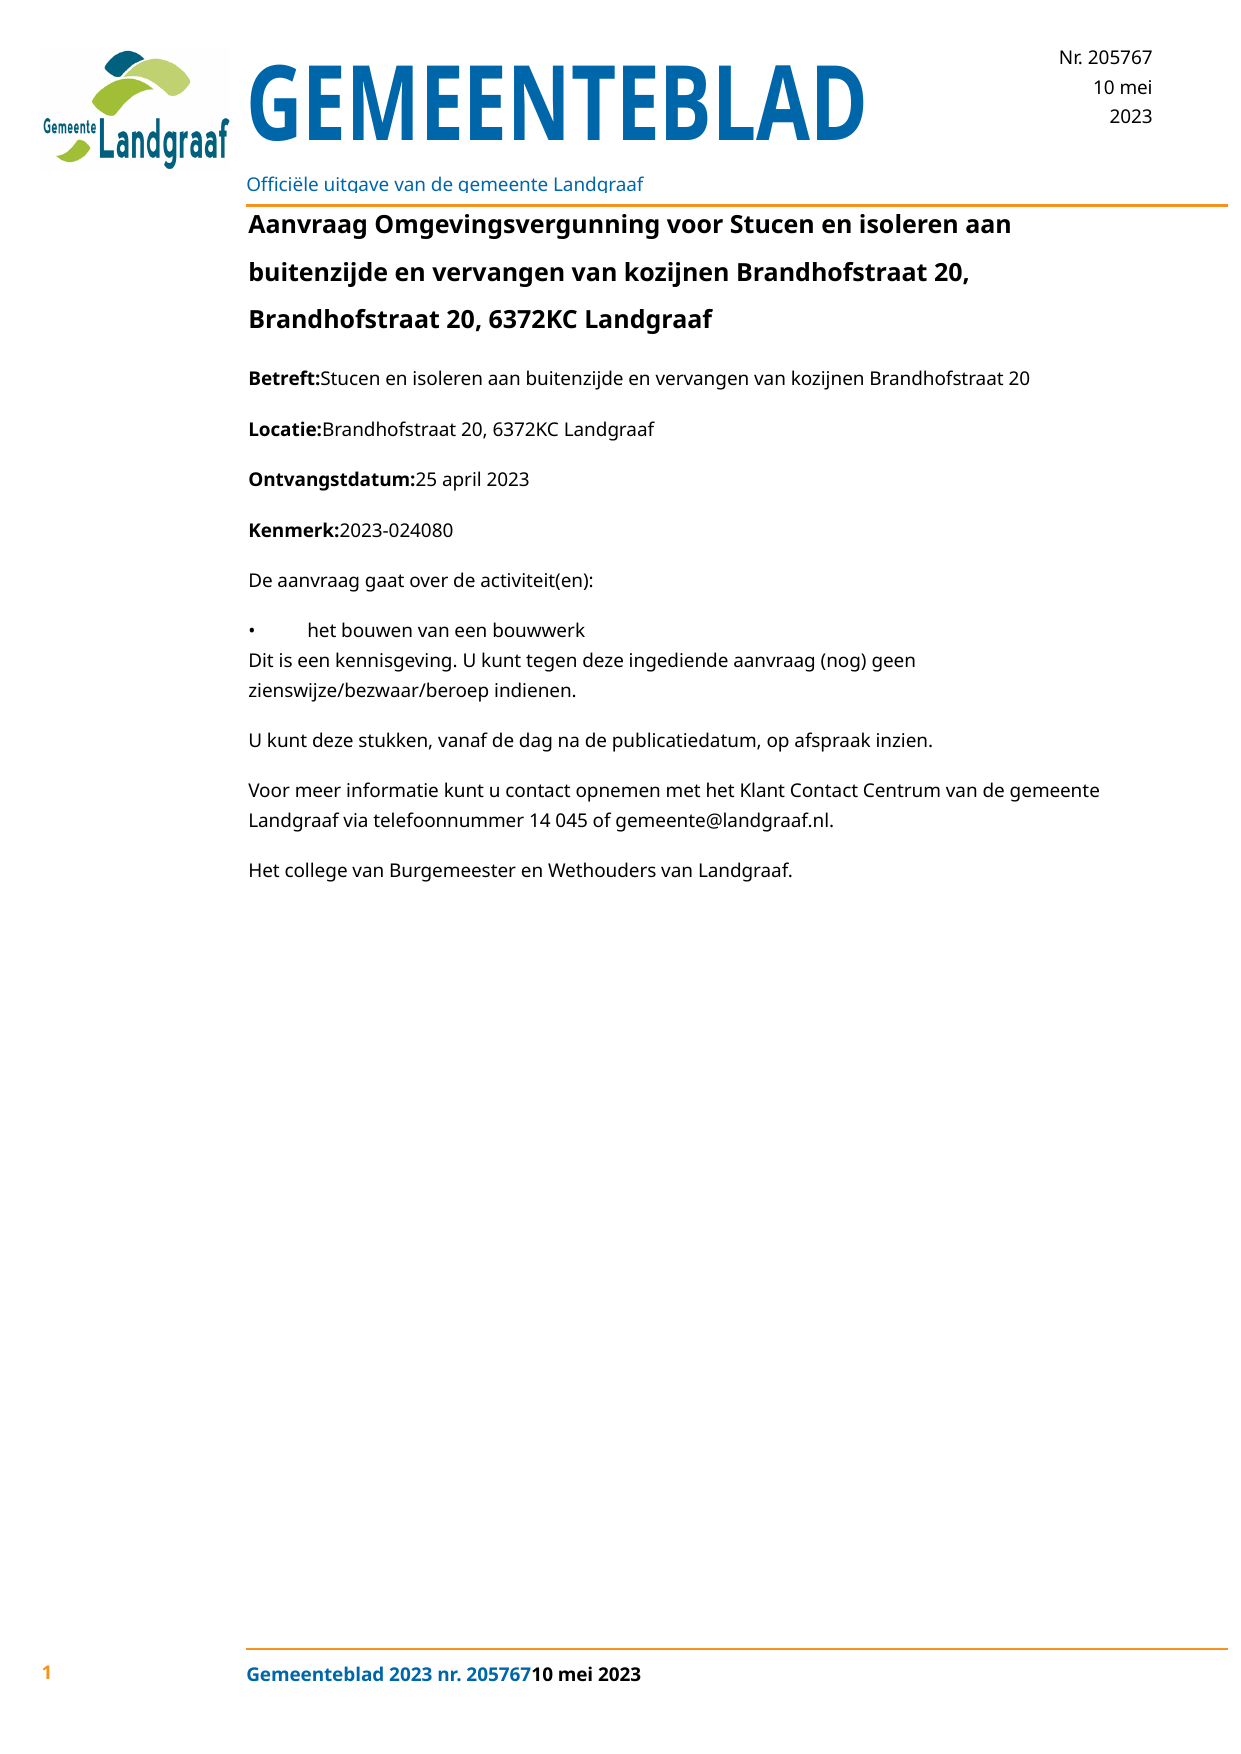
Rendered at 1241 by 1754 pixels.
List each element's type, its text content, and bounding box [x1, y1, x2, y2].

picture [41, 47, 231, 172]
text U kunt deze stukken, vanaf de dag na de publicatiedatum, op afspraak inzien. [248, 727, 1152, 753]
text Kenmerk:2023-024080 [248, 517, 1152, 542]
text Dit is een kennisgeving. U kunt tegen deze ingediende aanvraag (nog) geen zienswijze/bezwaar/beroep indienen. [248, 647, 1152, 702]
text Aanvraag Omgevingsvergunning voor Stucen en isoleren aan buitenzijde en vervangen van kozijnen Brandhofstraat 20, Brandhofstraat 20, 6372KC Landgraaf [248, 207, 1152, 336]
text Het college van Burgemeester en Wethouders van Landgraaf. [248, 858, 1152, 883]
list het bouwen van een bouwwerk [248, 618, 1152, 643]
text Locatie:Brandhofstraat 20, 6372KC Landgraaf [248, 416, 1152, 442]
text Ontvangstdatum:25 april 2023 [248, 466, 1152, 492]
text De aanvraag gaat over de activiteit(en): [248, 567, 1152, 593]
text Voor meer informatie kunt u contact opnemen met het Klant Contact Centrum van de gemeente Landgraaf via telefoonnummer 14 045 of gemeente@landgraaf.nl. [248, 778, 1152, 833]
text Betreft:Stucen en isoleren aan buitenzijde en vervangen van kozijnen Brandhofstraat 20 [248, 366, 1152, 391]
